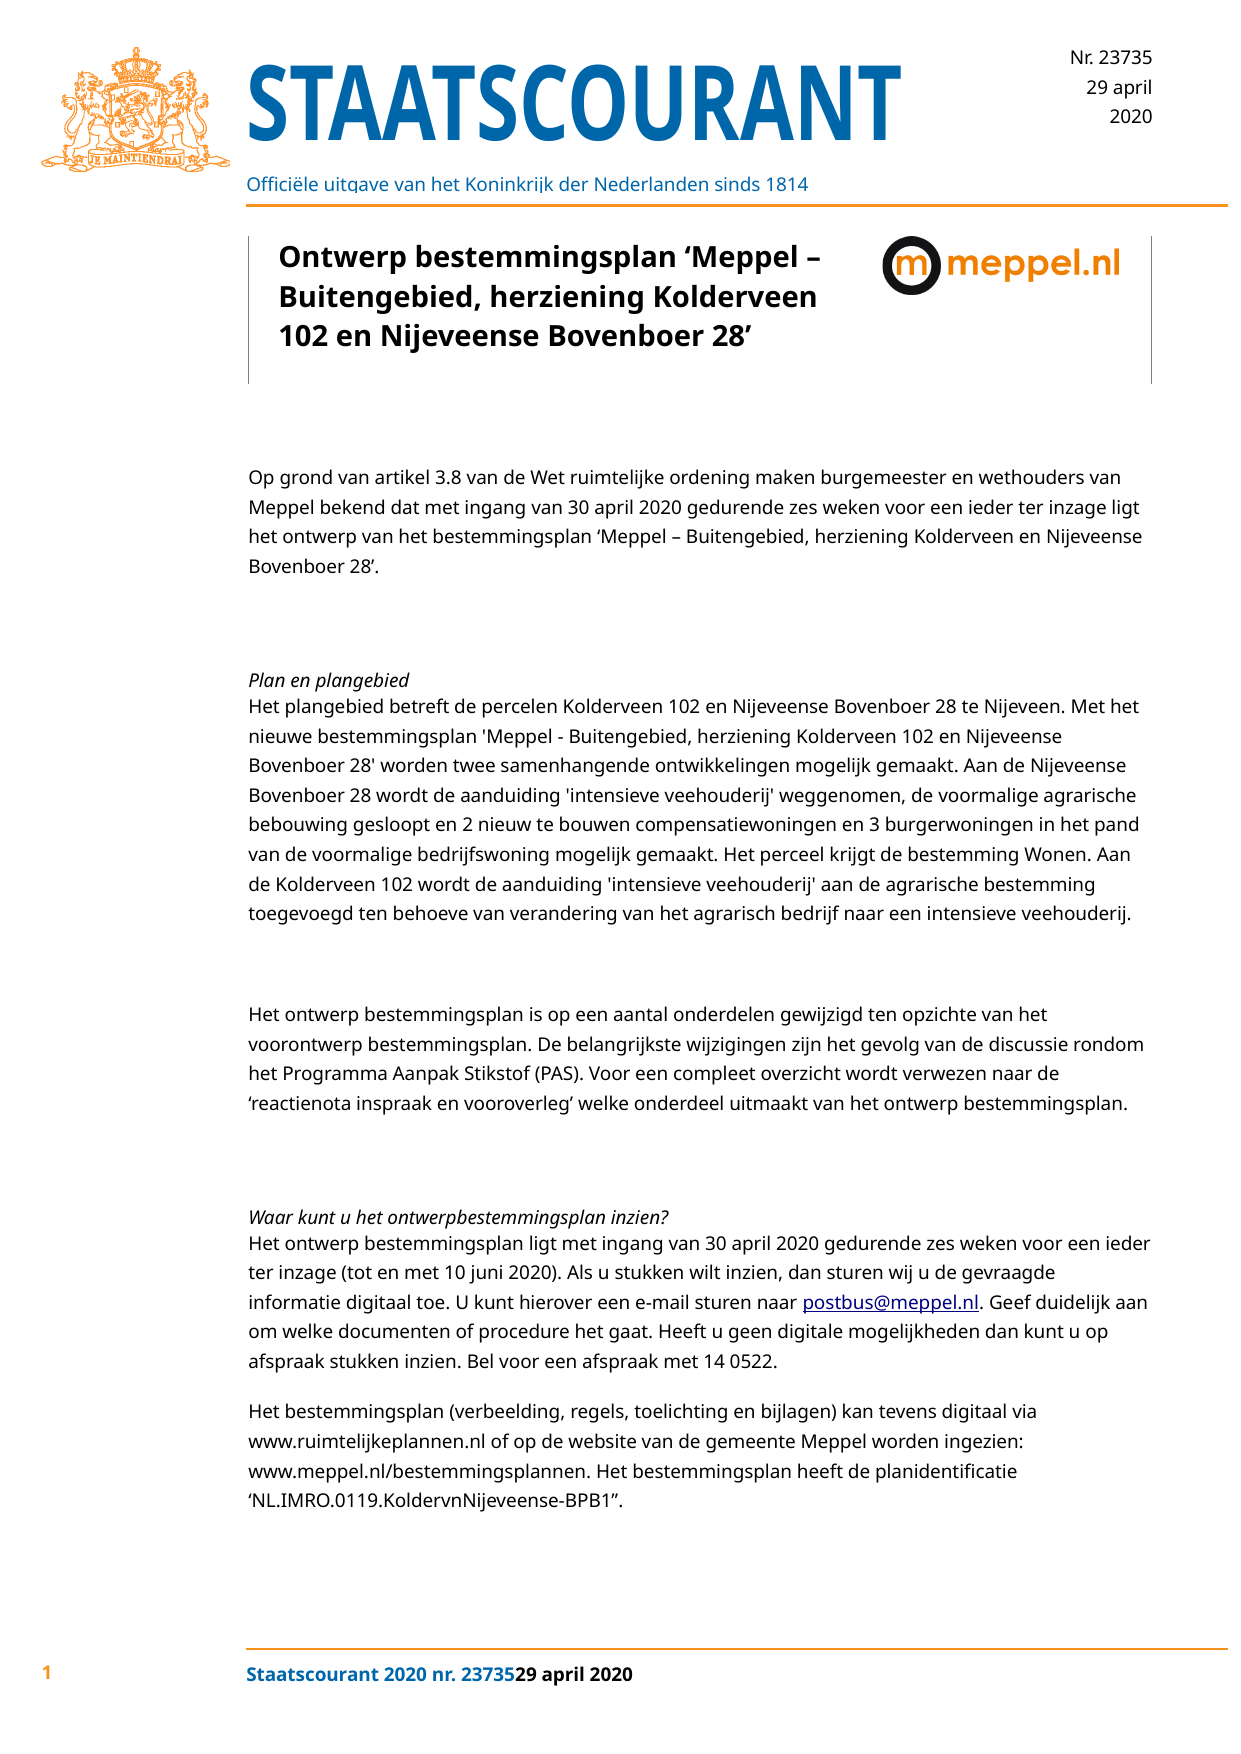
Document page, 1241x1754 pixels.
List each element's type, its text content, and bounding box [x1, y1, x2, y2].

text Het ontwerp bestemmingsplan is op een aantal onderdelen gewijzigd ten opzichte van het voorontwerp bestemmingsplan. De belangrijkste wijzigingen zijn het gevolg van de discussie rondom het Programma Aanpak Stikstof (PAS). Voor een compleet overzicht wordt verwezen naar de ‘reactienota inspraak en vooroverleg’ welke onderdeel uitmaakt van het ontwerp bestemmingsplan. [248, 1001, 1152, 1116]
text Het ontwerp bestemmingsplan ligt met ingang van 30 april 2020 gedurende zes weken voor een ieder ter inzage (tot en met 10 juni 2020). Als u stukken wilt inzien, dan sturen wij u de gevraagde informatie digitaal toe. U kunt hierover een e-mail sturen naar postbus@meppel.nl. Geef duidelijk aan om welke documenten of procedure het gaat. Heeft u geen digitale mogelijkheden dan kunt u op afspraak stukken inzien. Bel voor een afspraak met 14 0522. [248, 1230, 1152, 1374]
text Waar kunt u het ontwerpbestemmingsplan inzien? [248, 1204, 1152, 1230]
table_header Ontwerp bestemmingsplan ‘Meppel – Buitengebied, herziening Kolderveen 102 en Nijeveense Bovenboer 28’ [249, 236, 850, 384]
table_header [850, 236, 1151, 384]
text Plan en plangebied [248, 667, 1152, 693]
text Op grond van artikel 3.8 van de Wet ruimtelijke ordening maken burgemeester en wethouders van Meppel bekend dat met ingang van 30 april 2020 gedurende zes weken voor een ieder ter inzage ligt het ontwerp van het bestemmingsplan ‘Meppel – Buitengebied, herziening Kolderveen en Nijeveense Bovenboer 28’. [248, 464, 1152, 579]
picture [882, 236, 1119, 295]
text Het bestemmingsplan (verbeelding, regels, toelichting en bijlagen) kan tevens digitaal via www.ruimtelijkeplannen.nl of op de website van de gemeente Meppel worden ingezien: www.meppel.nl/bestemmingsplannen. Het bestemmingsplan heeft de planidentificatie ‘NL.IMRO.0119.KoldervnNijeveense-BPB1”. [248, 1399, 1152, 1513]
picture [41, 47, 231, 172]
text Het plangebied betreft de percelen Kolderveen 102 en Nijeveense Bovenboer 28 te Nijeveen. Met het nieuwe bestemmingsplan 'Meppel - Buitengebied, herziening Kolderveen 102 en Nijeveense Bovenboer 28' worden twee samenhangende ontwikkelingen mogelijk gemaakt. Aan de Nijeveense Bovenboer 28 wordt de aanduiding 'intensieve veehouderij' weggenomen, de voormalige agrarische bebouwing gesloopt en 2 nieuw te bouwen compensatiewoningen en 3 burgerwoningen in het pand van de voormalige bedrijfswoning mogelijk gemaakt. Het perceel krijgt de bestemming Wonen. Aan de Kolderveen 102 wordt de aanduiding 'intensieve veehouderij' aan de agrarische bestemming toegevoegd ten behoeve van verandering van het agrarisch bedrijf naar een intensieve veehouderij. [248, 693, 1152, 926]
